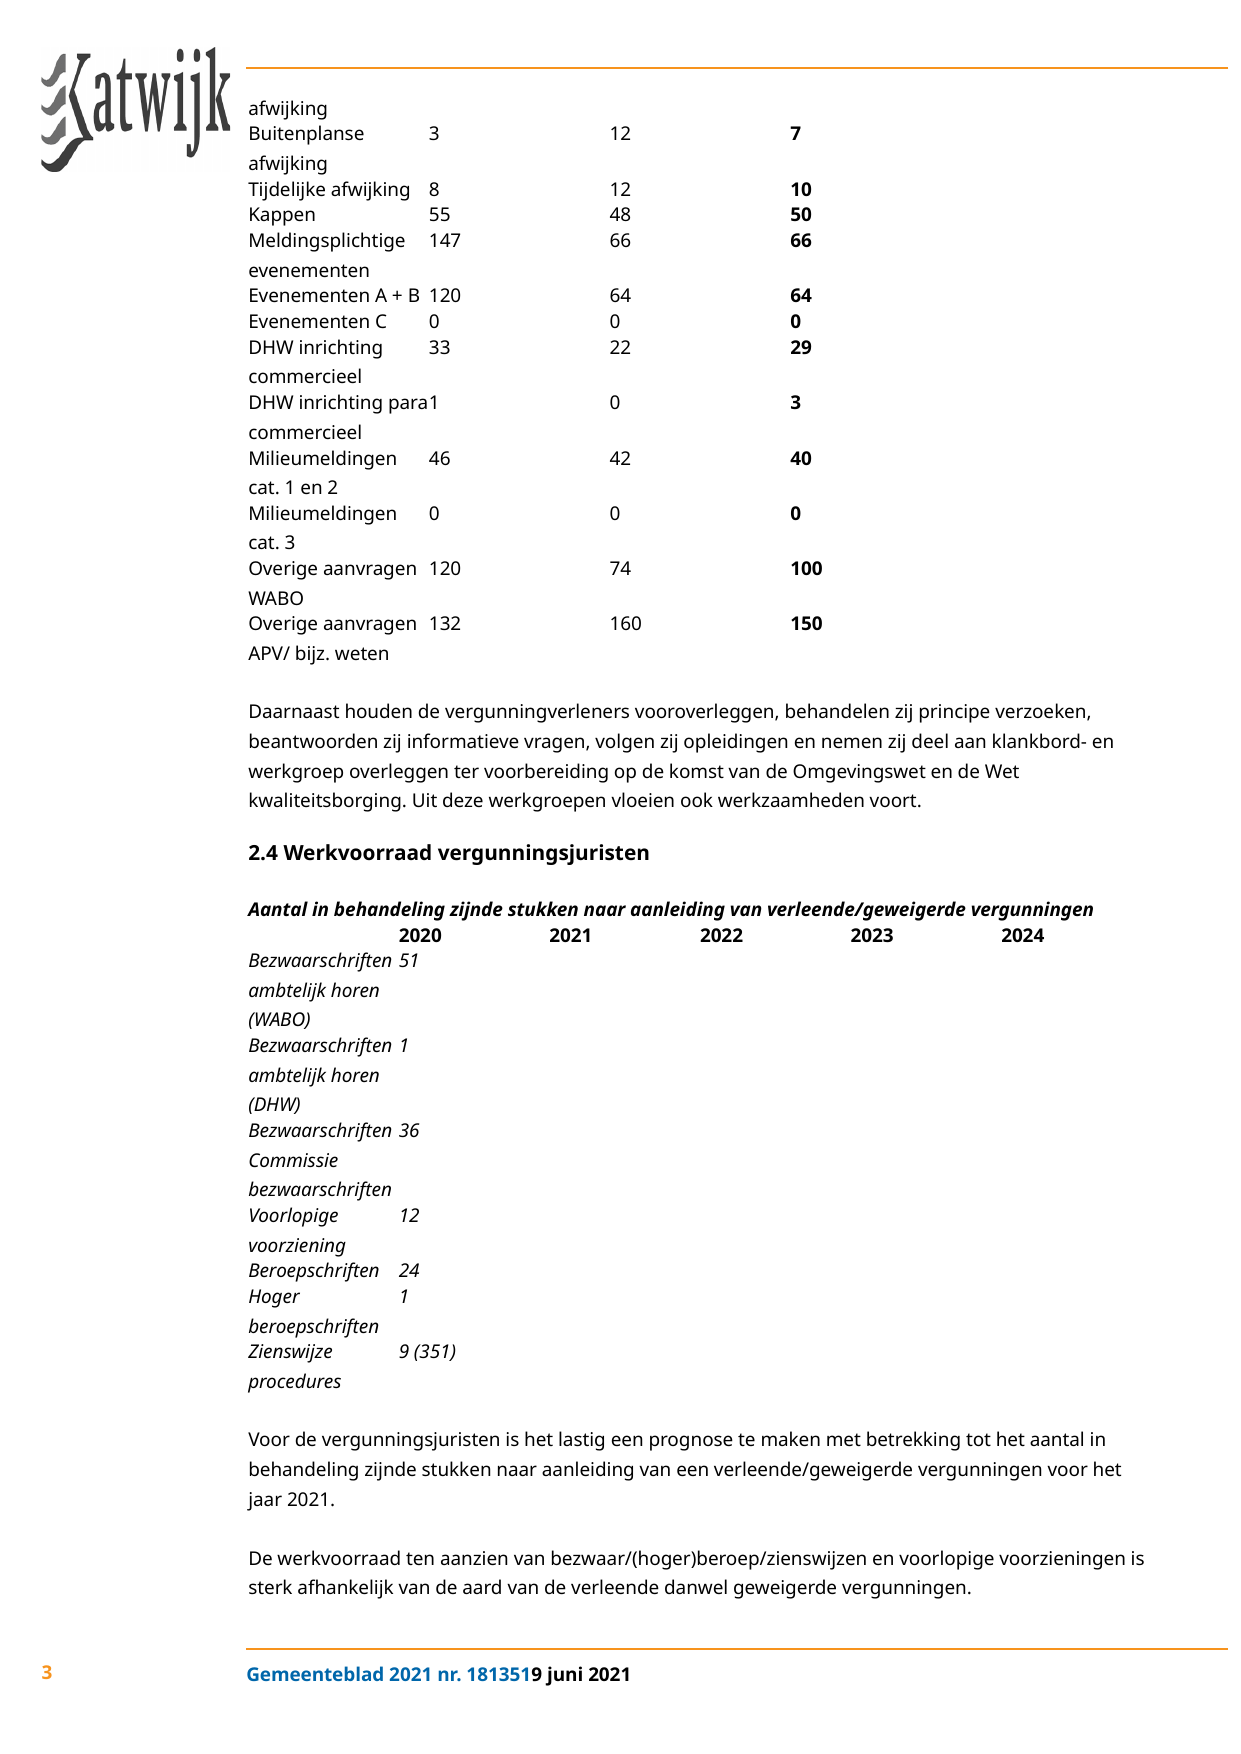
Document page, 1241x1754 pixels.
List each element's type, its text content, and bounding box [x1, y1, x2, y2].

table_cell 66 [790, 227, 971, 283]
table_cell [700, 1339, 850, 1394]
table_cell Milieumeldingen cat. 3 [248, 500, 429, 555]
table_cell [971, 227, 1152, 283]
table_cell DHW inrichting para commercieel [248, 389, 429, 445]
table_cell [700, 1117, 850, 1202]
table_cell Bezwaarschriften Commissie bezwaarschriften [248, 1117, 398, 1202]
table_cell 2020 [399, 922, 549, 947]
table_cell 0 [609, 389, 790, 445]
table_cell Zienswijze procedures [248, 1339, 398, 1394]
table_cell Beroepschriften [248, 1258, 398, 1283]
table_cell Bezwaarschriften ambtelijk horen (WABO) [248, 948, 398, 1032]
text Voor de vergunningsjuristen is het lastig een prognose te maken met betrekking tot het aantal in behandeling zijnde stukken naar aanleiding van een verleende/geweigerde vergunningen voor het jaar 2021. [248, 1427, 1152, 1512]
table_cell 66 [609, 227, 790, 283]
table_cell Overige aanvragen APV/ bijz. weten [248, 611, 429, 666]
table_cell [1001, 1258, 1152, 1283]
table_cell [700, 1258, 850, 1283]
table_cell 120 [429, 555, 609, 611]
table_cell Overige aanvragen WABO [248, 555, 429, 611]
table_cell [971, 308, 1152, 334]
table_cell 0 [429, 308, 609, 334]
table_cell 2023 [850, 922, 1001, 947]
table_cell [1001, 1117, 1152, 1202]
table_cell Evenementen A + B [248, 283, 429, 308]
table_cell [971, 202, 1152, 227]
table_cell 42 [609, 445, 790, 500]
table_cell [700, 1283, 850, 1338]
table_cell 50 [790, 202, 971, 227]
table_cell [1001, 1283, 1152, 1338]
table_cell [700, 1202, 850, 1257]
table_cell Kappen [248, 202, 429, 227]
table_cell Bezwaarschriften ambtelijk horen (DHW) [248, 1033, 398, 1117]
table_cell [971, 283, 1152, 308]
table_cell 2024 [1001, 922, 1152, 947]
table_cell Milieumeldingen cat. 1 en 2 [248, 445, 429, 500]
table_cell [971, 334, 1152, 389]
table_cell 9 (351) [399, 1339, 549, 1394]
table_cell [549, 1258, 700, 1283]
table_cell [549, 948, 700, 1032]
table_cell [971, 389, 1152, 445]
table_cell 40 [790, 445, 971, 500]
table_cell Tijdelijke afwijking [248, 176, 429, 202]
table_cell [549, 1202, 700, 1257]
table_cell 0 [790, 500, 971, 555]
table_cell [790, 95, 971, 121]
table_cell [1001, 948, 1152, 1032]
table_cell 147 [429, 227, 609, 283]
table_cell 46 [429, 445, 609, 500]
table_cell [850, 1033, 1001, 1117]
table_cell 10 [790, 176, 971, 202]
table_cell 12 [399, 1202, 549, 1257]
table_cell [971, 121, 1152, 176]
table_cell 12 [609, 176, 790, 202]
table_cell [971, 176, 1152, 202]
table_cell 120 [429, 283, 609, 308]
table_cell [549, 1117, 700, 1202]
table_cell [850, 1117, 1001, 1202]
table_cell 0 [790, 308, 971, 334]
table_cell 24 [399, 1258, 549, 1283]
table_cell 0 [429, 500, 609, 555]
table_cell 2022 [700, 922, 850, 947]
table_cell Hoger beroepschriften [248, 1283, 398, 1338]
table_cell [248, 922, 398, 947]
table_cell 1 [399, 1283, 549, 1338]
table_cell 12 [609, 121, 790, 176]
table_cell 64 [790, 283, 971, 308]
table_cell 7 [790, 121, 971, 176]
table_cell Evenementen C [248, 308, 429, 334]
table_cell [850, 1339, 1001, 1394]
table_cell 74 [609, 555, 790, 611]
table_cell [700, 948, 850, 1032]
table_cell 0 [609, 308, 790, 334]
table_cell 1 [399, 1033, 549, 1117]
table_cell [850, 1258, 1001, 1283]
table_cell [971, 500, 1152, 555]
table_cell [549, 1033, 700, 1117]
table_cell 48 [609, 202, 790, 227]
text De werkvoorraad ten aanzien van bezwaar/(hoger)beroep/zienswijzen en voorlopige voorzieningen is sterk afhankelijk van de aard van de verleende danwel geweigerde vergunningen. [248, 1545, 1152, 1600]
table_cell 51 [399, 948, 549, 1032]
table_cell 3 [429, 121, 609, 176]
table_cell 1 [429, 389, 609, 445]
table_cell Voorlopige voorziening [248, 1202, 398, 1257]
table_cell 36 [399, 1117, 549, 1202]
table_cell [850, 948, 1001, 1032]
table_cell 8 [429, 176, 609, 202]
text 2.4 Werkvoorraad vergunningsjuristen [248, 838, 1152, 866]
table_cell [971, 555, 1152, 611]
table_cell 0 [609, 500, 790, 555]
table_cell 3 [790, 389, 971, 445]
table_cell [971, 611, 1152, 666]
table_cell [549, 1283, 700, 1338]
table_header Aantal in behandeling zijnde stukken naar aanleiding van verleende/geweigerde vergunningen [248, 896, 1152, 922]
table_cell 22 [609, 334, 790, 389]
table_cell [549, 1339, 700, 1394]
table_cell DHW inrichting commercieel [248, 334, 429, 389]
table_cell 55 [429, 202, 609, 227]
table_cell [700, 1033, 850, 1117]
table_cell afwijking [248, 95, 429, 121]
picture [41, 47, 231, 172]
table_cell [850, 1202, 1001, 1257]
table_cell [971, 95, 1152, 121]
table_cell [609, 95, 790, 121]
text Daarnaast houden de vergunningverleners vooroverleggen, behandelen zij principe verzoeken, beantwoorden zij informatieve vragen, volgen zij opleidingen en nemen zij deel aan klankbord- en werkgroep overleggen ter voorbereiding op de komst van de Omgevingswet en de Wet kwaliteitsborging. Uit deze werkgroepen vloeien ook werkzaamheden voort. [248, 699, 1152, 813]
table_cell [971, 445, 1152, 500]
table_cell [1001, 1033, 1152, 1117]
table_cell Meldingsplichtige evenementen [248, 227, 429, 283]
table_cell [1001, 1339, 1152, 1394]
table_cell [850, 1283, 1001, 1338]
table_cell 150 [790, 611, 971, 666]
table_cell 2021 [549, 922, 700, 947]
table_cell 132 [429, 611, 609, 666]
table_cell 33 [429, 334, 609, 389]
table_cell 160 [609, 611, 790, 666]
table_cell 64 [609, 283, 790, 308]
table_cell [1001, 1202, 1152, 1257]
table_cell Buitenplanse afwijking [248, 121, 429, 176]
table_cell [429, 95, 609, 121]
table_cell 29 [790, 334, 971, 389]
table_cell 100 [790, 555, 971, 611]
